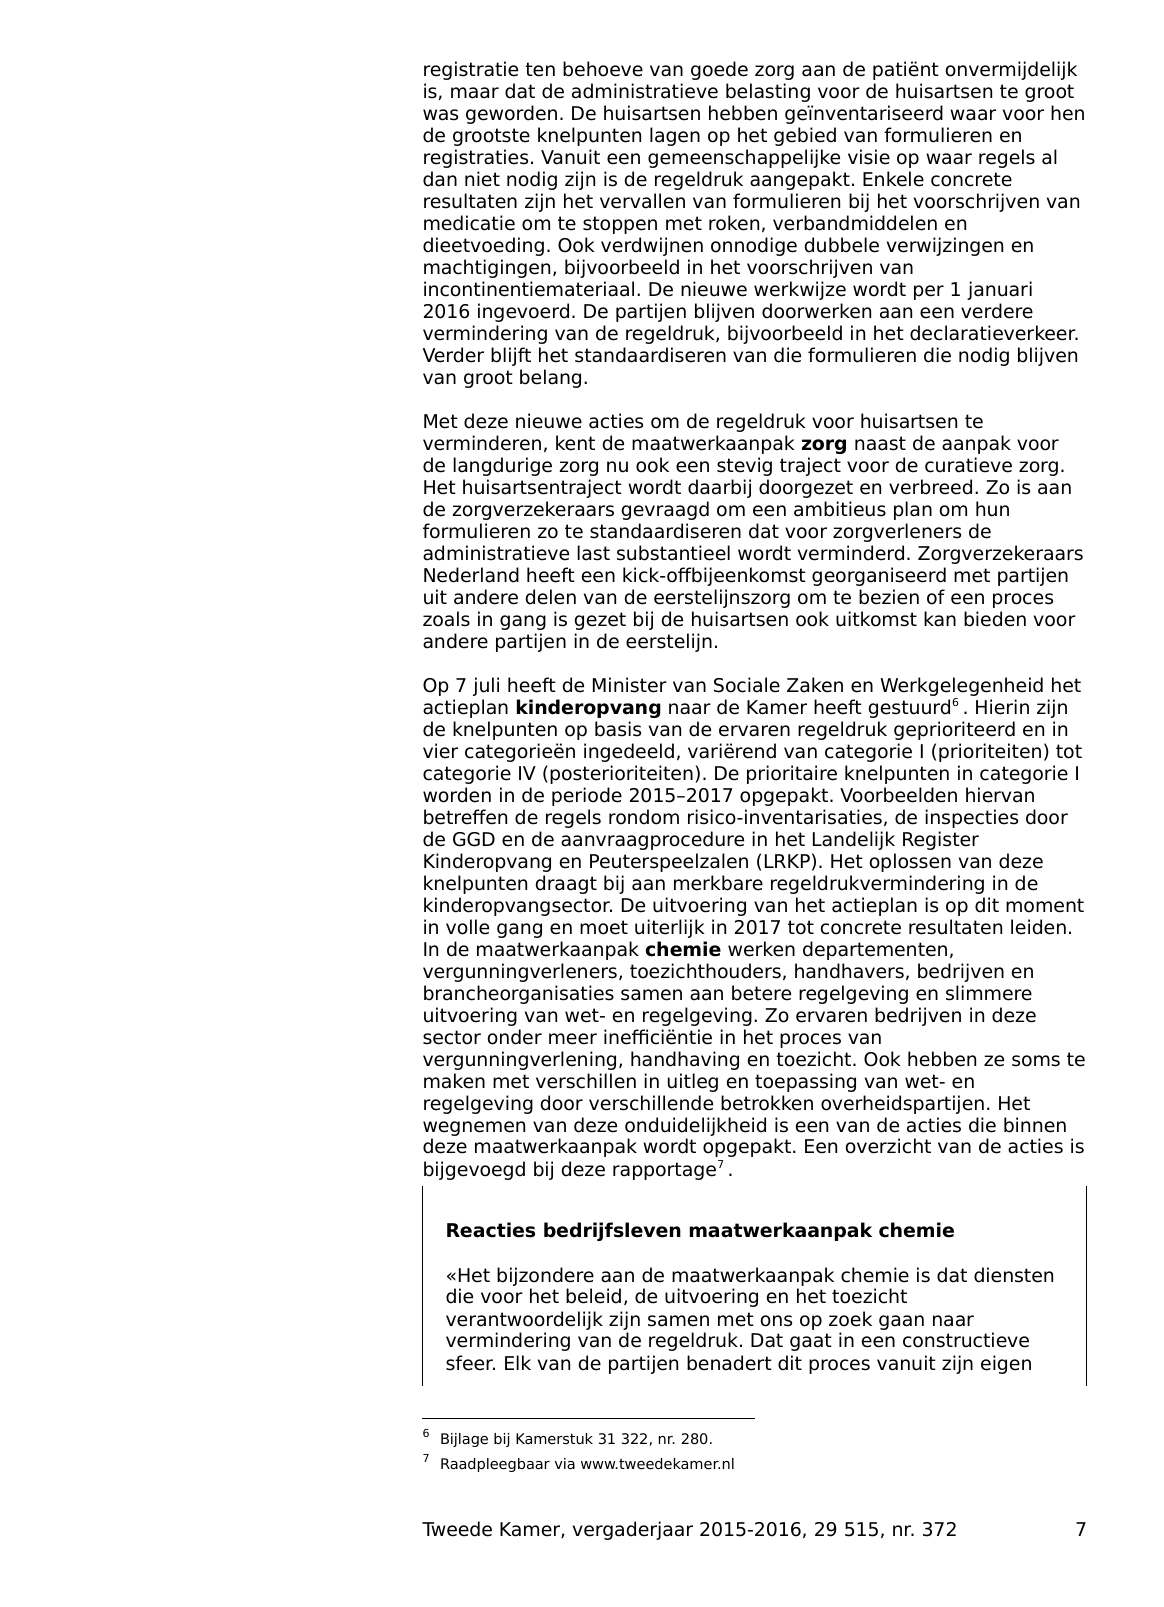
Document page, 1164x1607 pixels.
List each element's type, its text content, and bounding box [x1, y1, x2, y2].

text Op 7 juli heeft de Minister van Sociale Zaken en Werkgelegenheid het actieplan kinderopvang naar de Kamer heeft gestuurd. Hierin zijn de knelpunten op basis van de ervaren regeldruk geprioriteerd en in vier categorieën ingedeeld, variërend van categorie I (prioriteiten) tot categorie IV (posterioriteiten). De prioritaire knelpunten in categorie I worden in de periode 2015–2017 opgepakt. Voorbeelden hiervan betreffen de regels rondom risico-inventarisaties, de inspecties door de GGD en de aanvraagprocedure in het Landelijk Register Kinderopvang en Peuterspeelzalen (LRKP). Het oplossen van deze knelpunten draagt bij aan merkbare regeldrukvermindering in de kinderopvangsector. De uitvoering van het actieplan is op dit moment in volle gang en moet uiterlijk in 2017 tot concrete resultaten leiden. [422, 675, 1087, 939]
text Raadpleegbaar via www.tweedekamer.nl [422, 1452, 1087, 1474]
table_header Reacties bedrijfsleven maatwerkaanpak chemie «Het bijzondere aan de maatwerkaanpak chemie is dat diensten die voor het beleid, de uitvoering en het toezicht verantwoordelijk zijn samen met ons op zoek gaan naar vermindering van de regeldruk. Dat gaat in een constructieve sfeer. Elk van de partijen benadert dit proces vanuit zijn eigen [423, 1186, 1086, 1386]
text registratie ten behoeve van goede zorg aan de patiënt onvermijdelijk is, maar dat de administratieve belasting voor de huisartsen te groot was geworden. De huisartsen hebben geïnventariseerd waar voor hen de grootste knelpunten lagen op het gebied van formulieren en registraties. Vanuit een gemeenschappelijke visie op waar regels al dan niet nodig zijn is de regeldruk aangepakt. Enkele concrete resultaten zijn het vervallen van formulieren bij het voorschrijven van medicatie om te stoppen met roken, verbandmiddelen en dieetvoeding. Ook verdwijnen onnodige dubbele verwijzingen en machtigingen, bijvoorbeeld in het voorschrijven van incontinentiemateriaal. De nieuwe werkwijze wordt per 1 januari 2016 ingevoerd. De partijen blijven doorwerken aan een verdere vermindering van de regeldruk, bijvoorbeeld in het declaratieverkeer. Verder blijft het standaardiseren van die formulieren die nodig blijven van groot belang. [422, 59, 1087, 389]
text Bijlage bij Kamerstuk 31 322, nr. 280. [422, 1427, 1087, 1449]
text In de maatwerkaanpak chemie werken departementen, vergunningverleners, toezichthouders, handhavers, bedrijven en brancheorganisaties samen aan betere regelgeving en slimmere uitvoering van wet- en regelgeving. Zo ervaren bedrijven in deze sector onder meer inefficiëntie in het proces van vergunningverlening, handhaving en toezicht. Ook hebben ze soms te maken met verschillen in uitleg en toepassing van wet- en regelgeving door verschillende betrokken overheidspartijen. Het wegnemen van deze onduidelijkheid is een van de acties die binnen deze maatwerkaanpak wordt opgepakt. Een overzicht van de acties is bijgevoegd bij deze rapportage. [422, 939, 1087, 1180]
text Met deze nieuwe acties om de regeldruk voor huisartsen te verminderen, kent de maatwerkaanpak zorg naast de aanpak voor de langdurige zorg nu ook een stevig traject voor de curatieve zorg. Het huisartsentraject wordt daarbij doorgezet en verbreed. Zo is aan de zorgverzekeraars gevraagd om een ambitieus plan om hun formulieren zo te standaardiseren dat voor zorgverleners de administratieve last substantieel wordt verminderd. Zorgverzekeraars Nederland heeft een kick-offbijeenkomst georganiseerd met partijen uit andere delen van de eerstelijnszorg om te bezien of een proces zoals in gang is gezet bij de huisartsen ook uitkomst kan bieden voor andere partijen in de eerstelijn. [422, 411, 1087, 653]
